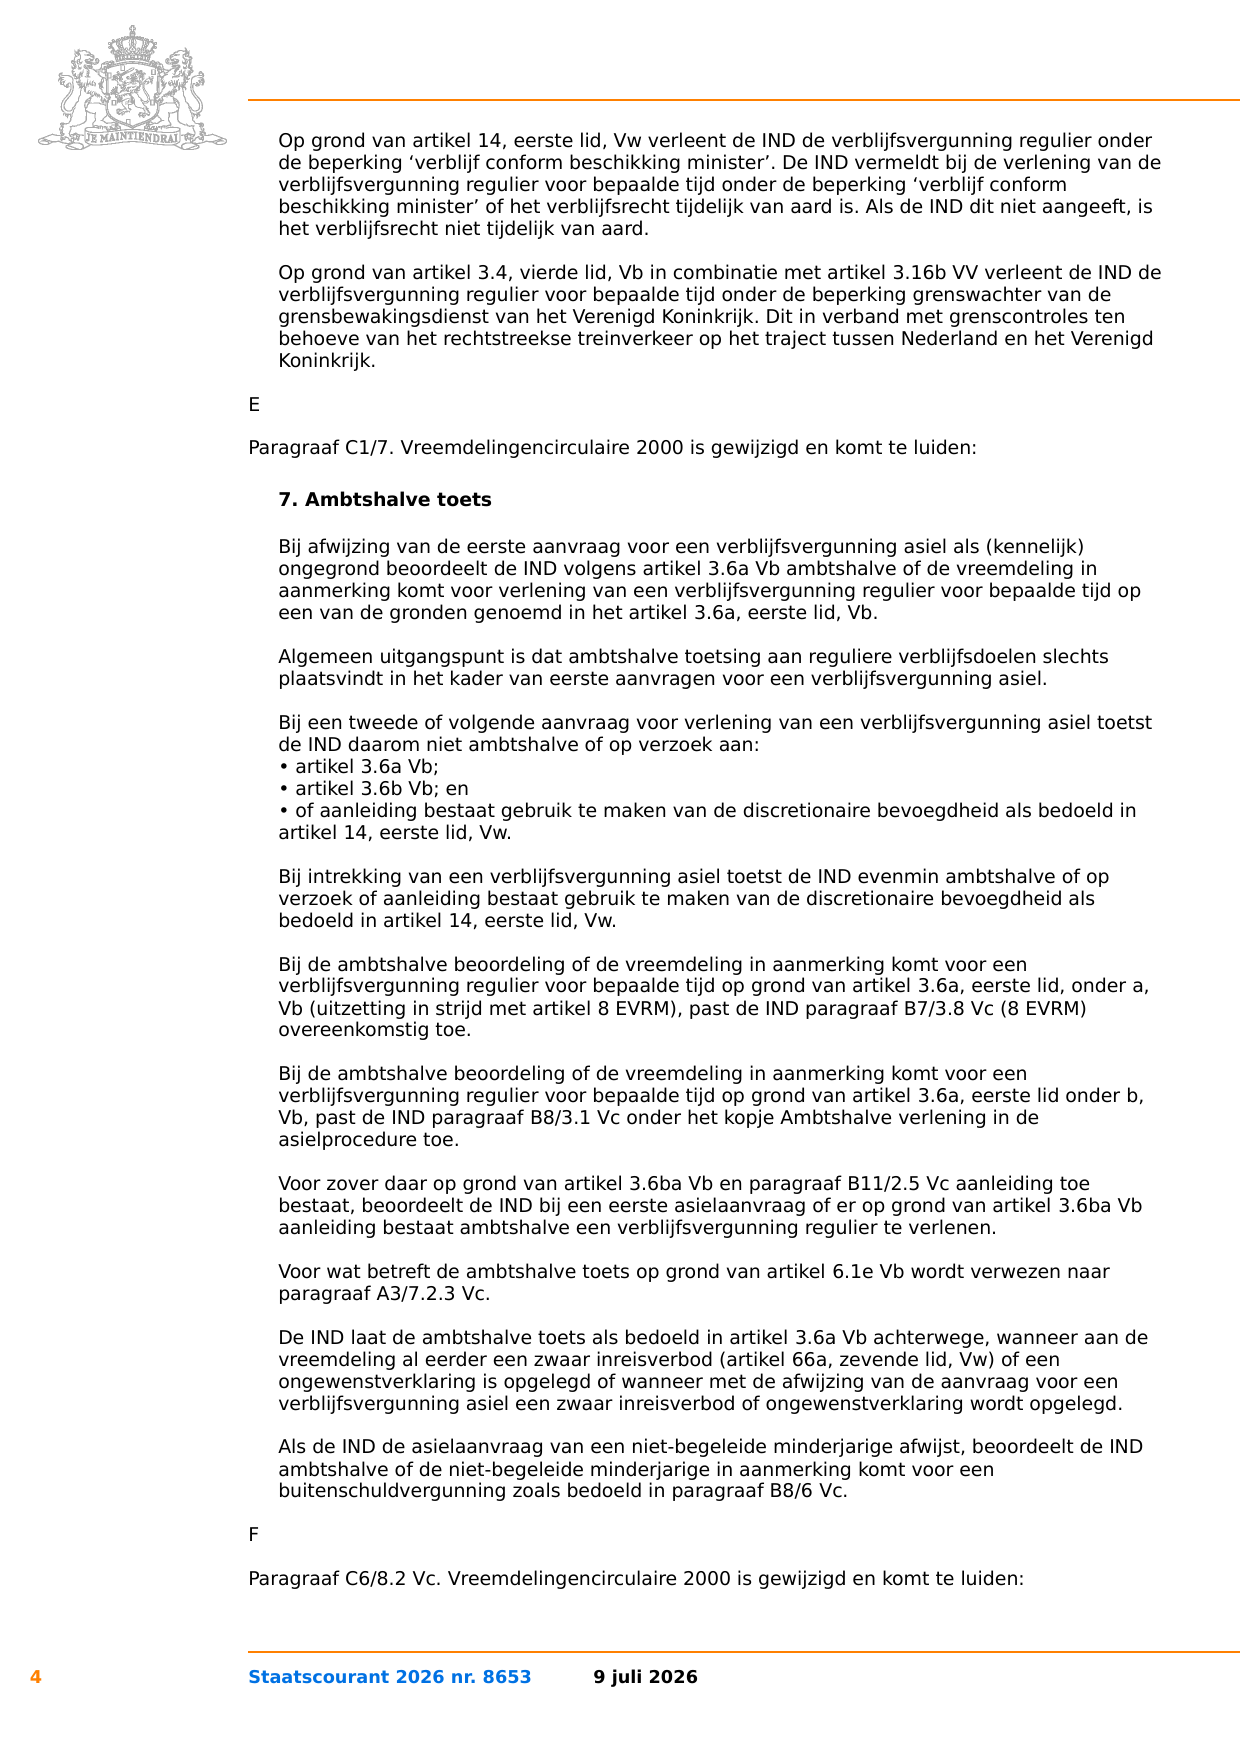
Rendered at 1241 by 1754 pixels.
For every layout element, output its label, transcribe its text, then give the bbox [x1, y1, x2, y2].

text Op grond van artikel 14, eerste lid, Vw verleent de IND de verblijfsvergunning regulier onder de beperking ‘verblijf conform beschikking minister’. De IND vermeldt bij de verlening van de verblijfsvergunning regulier voor bepaalde tijd onder de beperking ‘verblijf conform beschikking minister’ of het verblijfsrecht tijdelijk van aard is. Als de IND dit niet aangeeft, is het verblijfsrecht niet tijdelijk van aard. [278, 130, 1163, 240]
text De IND laat de ambtshalve toets als bedoeld in artikel 3.6a Vb achterwege, wanneer aan de vreemdeling al eerder een zwaar inreisverbod (artikel 66a, zevende lid, Vw) of een ongewenstverklaring is opgelegd of wanneer met de afwijzing van de aanvraag voor een verblijfsvergunning asiel een zwaar inreisverbod of ongewenstverklaring wordt opgelegd. [278, 1327, 1163, 1414]
text F [248, 1524, 1163, 1546]
text • artikel 3.6b Vb; en [278, 778, 1163, 800]
text E [248, 393, 1163, 415]
text Bij intrekking van een verblijfsvergunning asiel toetst de IND evenmin ambtshalve of op verzoek of aanleiding bestaat gebruik te maken van de discretionaire bevoegdheid als bedoeld in artikel 14, eerste lid, Vw. [278, 866, 1163, 932]
text Bij afwijzing van de eerste aanvraag voor een verblijfsvergunning asiel als (kennelijk) ongegrond beoordeelt de IND volgens artikel 3.6a Vb ambtshalve of de vreemdeling in aanmerking komt voor verlening van een verblijfsvergunning regulier voor bepaalde tijd op een van de gronden genoemd in het artikel 3.6a, eerste lid, Vb. [278, 536, 1163, 624]
text Bij de ambtshalve beoordeling of de vreemdeling in aanmerking komt voor een verblijfsvergunning regulier voor bepaalde tijd op grond van artikel 3.6a, eerste lid onder b, Vb, past de IND paragraaf B8/3.1 Vc onder het kopje Ambtshalve verlening in de asielprocedure toe. [278, 1063, 1163, 1151]
text • artikel 3.6a Vb; [278, 756, 1163, 778]
text Paragraaf C1/7. Vreemdelingencirculaire 2000 is gewijzigd en komt te luiden: [248, 437, 1163, 459]
text Bij de ambtshalve beoordeling of de vreemdeling in aanmerking komt voor een verblijfsvergunning regulier voor bepaalde tijd op grond van artikel 3.6a, eerste lid, onder a, Vb (uitzetting in strijd met artikel 8 EVRM), past de IND paragraaf B7/3.8 Vc (8 EVRM) overeenkomstig toe. [278, 953, 1163, 1041]
text Als de IND de asielaanvraag van een niet-begeleide minderjarige afwijst, beoordeelt de IND ambtshalve of de niet-begeleide minderjarige in aanmerking komt voor een buitenschuldvergunning zoals bedoeld in paragraaf B8/6 Vc. [278, 1436, 1163, 1502]
picture [38, 25, 227, 150]
text Paragraaf C6/8.2 Vc. Vreemdelingencirculaire 2000 is gewijzigd en komt te luiden: [248, 1568, 1163, 1590]
text • of aanleiding bestaat gebruik te maken van de discretionaire bevoegdheid als bedoeld in artikel 14, eerste lid, Vw. [278, 800, 1163, 844]
text Voor wat betreft de ambtshalve toets op grond van artikel 6.1e Vb wordt verwezen naar paragraaf A3/7.2.3 Vc. [278, 1261, 1163, 1305]
text Algemeen uitgangspunt is dat ambtshalve toetsing aan reguliere verblijfsdoelen slechts plaatsvindt in het kader van eerste aanvragen voor een verblijfsvergunning asiel. [278, 646, 1163, 690]
text Bij een tweede of volgende aanvraag voor verlening van een verblijfsvergunning asiel toetst de IND daarom niet ambtshalve of op verzoek aan: [278, 712, 1163, 756]
text Op grond van artikel 3.4, vierde lid, Vb in combinatie met artikel 3.16b VV verleent de IND de verblijfsvergunning regulier voor bepaalde tijd onder de beperking grenswachter van de grensbewakingsdienst van het Verenigd Koninkrijk. Dit in verband met grenscontroles ten behoeve van het rechtstreekse treinverkeer op het traject tussen Nederland en het Verenigd Koninkrijk. [278, 262, 1163, 372]
subtitle 7. Ambtshalve toets [278, 489, 1163, 511]
text Voor zover daar op grond van artikel 3.6ba Vb en paragraaf B11/2.5 Vc aanleiding toe bestaat, beoordeelt de IND bij een eerste asielaanvraag of er op grond van artikel 3.6ba Vb aanleiding bestaat ambtshalve een verblijfsvergunning regulier te verlenen. [278, 1173, 1163, 1239]
